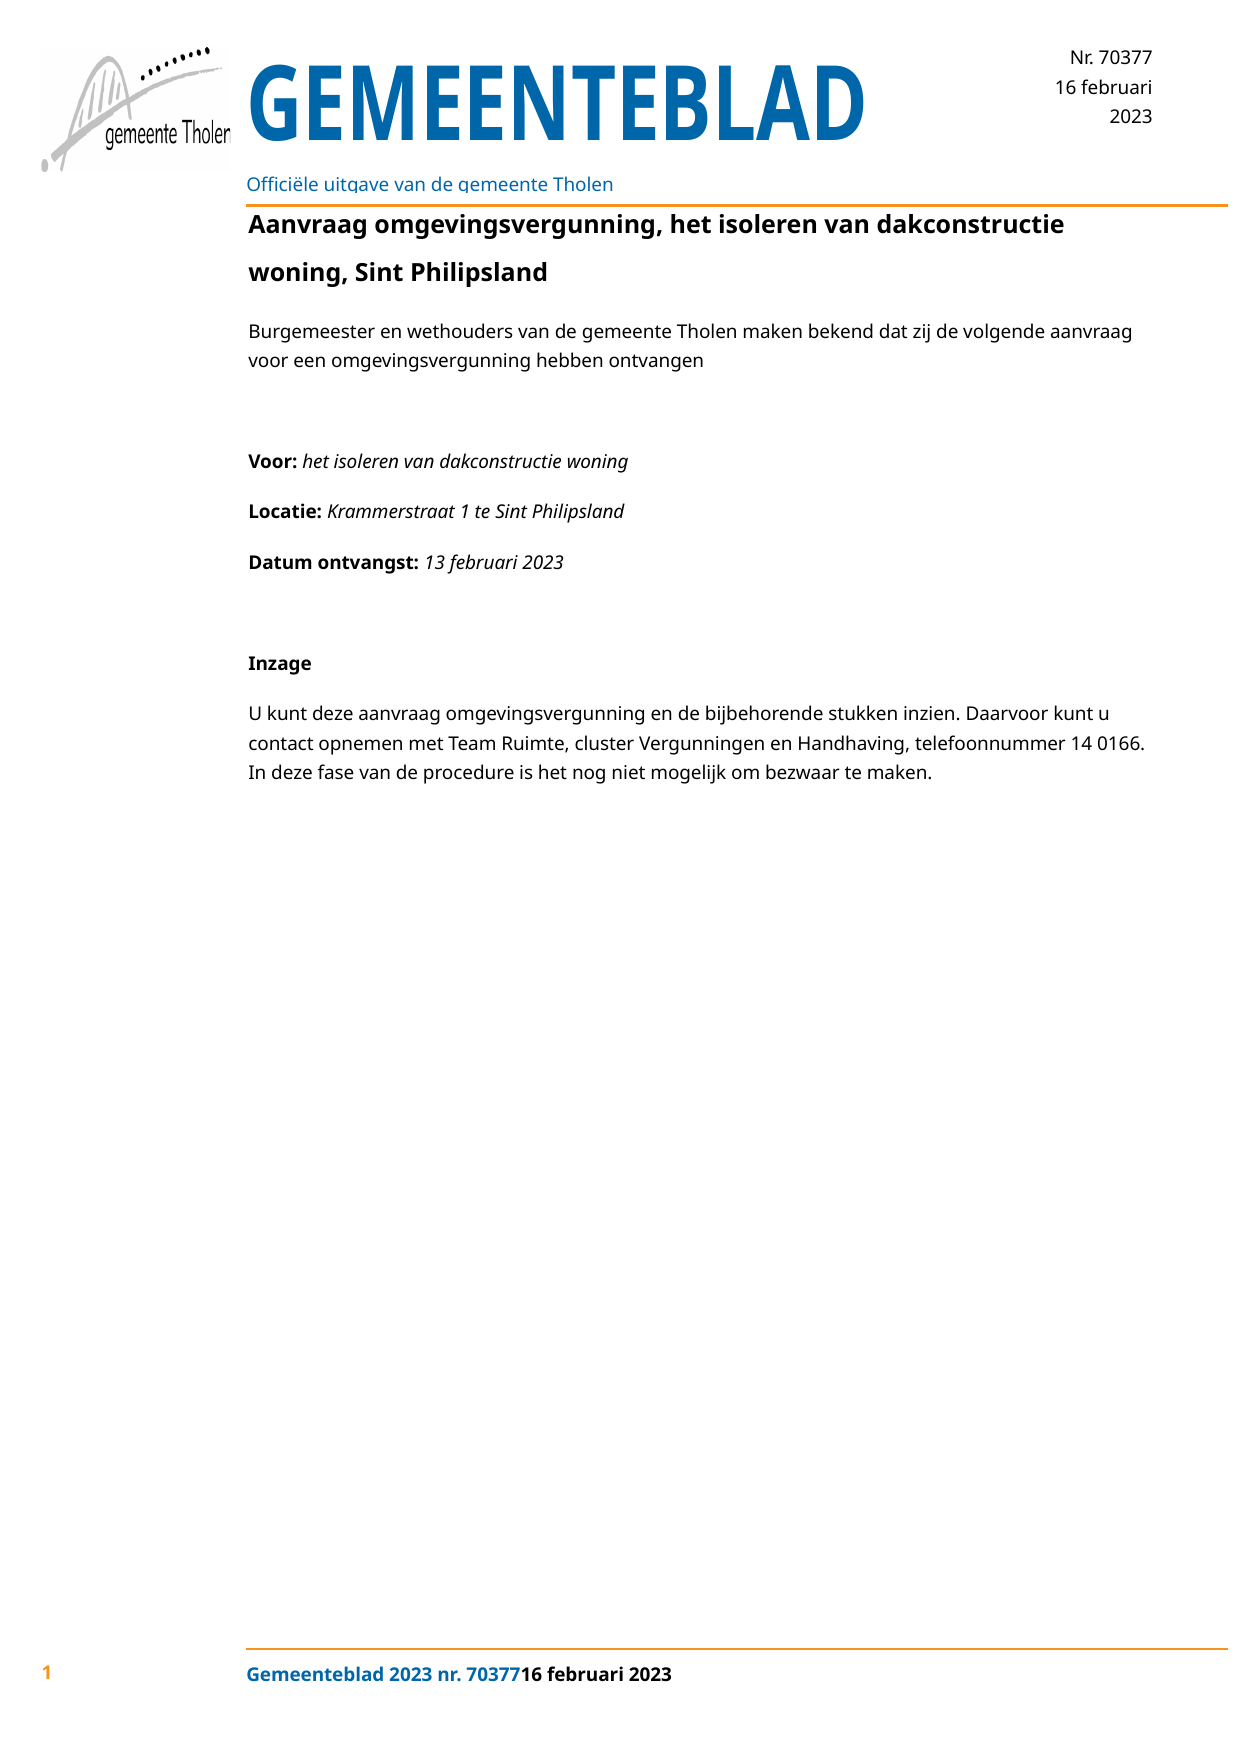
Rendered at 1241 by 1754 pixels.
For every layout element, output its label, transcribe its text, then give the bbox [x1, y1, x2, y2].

text U kunt deze aanvraag omgevingsvergunning en de bijbehorende stukken inzien. Daarvoor kunt u contact opnemen met Team Ruimte, cluster Vergunningen en Handhaving, telefoonnummer 14 0166. In deze fase van de procedure is het nog niet mogelijk om bezwaar te maken. [248, 700, 1152, 785]
text Locatie: Krammerstraat 1 te Sint Philipsland [248, 499, 1152, 524]
text Burgemeester en wethouders van de gemeente Tholen maken bekend dat zij de volgende aanvraag voor een omgevingsvergunning hebben ontvangen [248, 318, 1152, 373]
text Aanvraag omgevingsvergunning, het isoleren van dakconstructie woning, Sint Philipsland [248, 207, 1152, 288]
picture [41, 47, 231, 172]
text Inzage [248, 650, 1152, 676]
text Datum ontvangst: 13 februari 2023 [248, 549, 1152, 575]
text Voor: het isoleren van dakconstructie woning [248, 448, 1152, 474]
